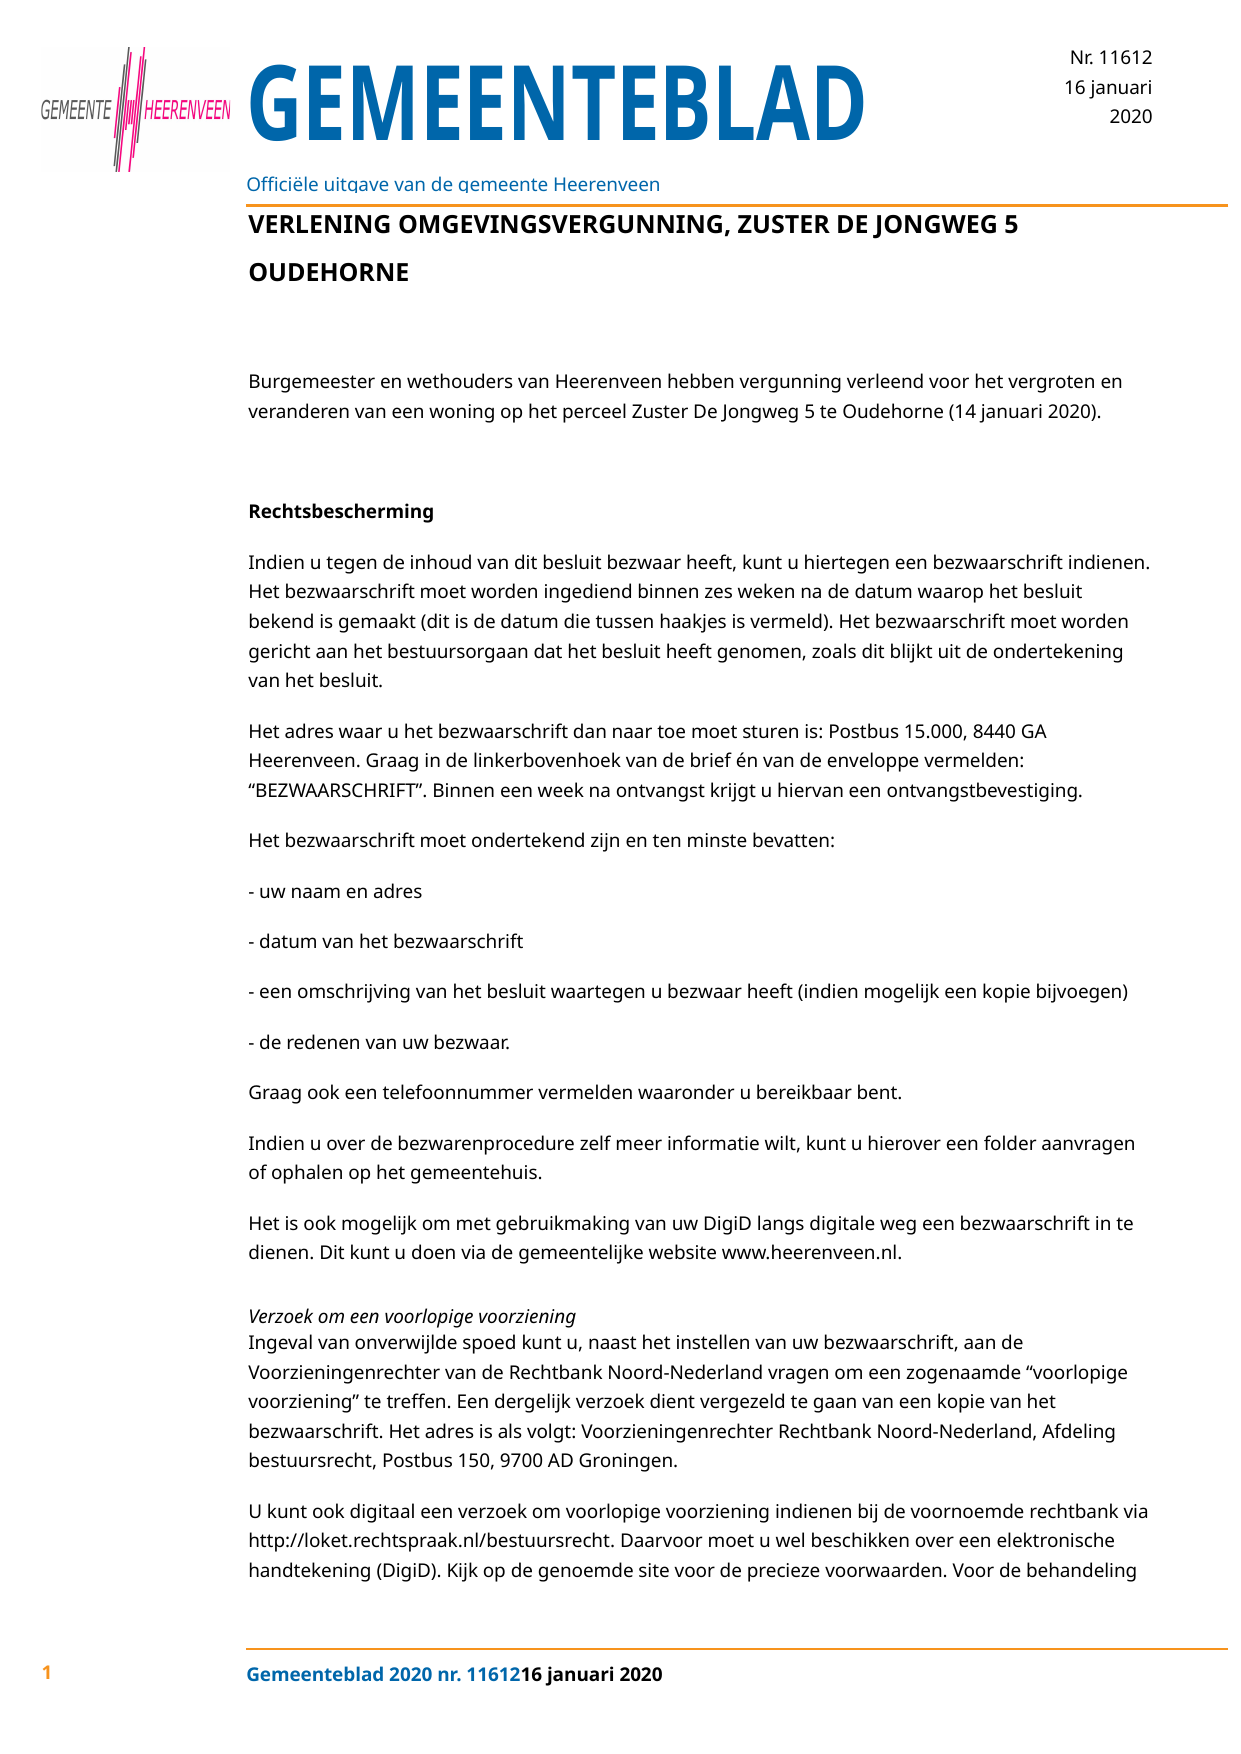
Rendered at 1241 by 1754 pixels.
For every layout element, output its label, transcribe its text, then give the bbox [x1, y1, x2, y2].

text - een omschrijving van het besluit waartegen u bezwaar heeft (indien mogelijk een kopie bijvoegen) [248, 979, 1152, 1004]
text U kunt ook digitaal een verzoek om voorlopige voorziening indienen bij de voornoemde rechtbank via http://loket.rechtspraak.nl/bestuursrecht. Daarvoor moet u wel beschikken over een elektronische handtekening (DigiD). Kijk op de genoemde site voor de precieze voorwaarden. Voor de behandeling [248, 1498, 1152, 1583]
text Graag ook een telefoonnummer vermelden waaronder u bereikbaar bent. [248, 1079, 1152, 1105]
text Ingeval van onverwijlde spoed kunt u, naast het instellen van uw bezwaarschrift, aan de Voorzieningenrechter van de Rechtbank Noord-Nederland vragen om een zogenaamde “voorlopige voorziening” te treffen. Een dergelijk verzoek dient vergezeld te gaan van een kopie van het bezwaarschrift. Het adres is als volgt: Voorzieningenrechter Rechtbank Noord-Nederland, Afdeling bestuursrecht, Postbus 150, 9700 AD Groningen. [248, 1329, 1152, 1473]
text Rechtsbescherming [248, 499, 1152, 524]
picture [41, 47, 231, 172]
text Indien u tegen de inhoud van dit besluit bezwaar heeft, kunt u hiertegen een bezwaarschrift indienen. Het bezwaarschrift moet worden ingediend binnen zes weken na de datum waarop het besluit bekend is gemaakt (dit is de datum die tussen haakjes is vermeld). Het bezwaarschrift moet worden gericht aan het bestuursorgaan dat het besluit heeft genomen, zoals dit blijkt uit de ondertekening van het besluit. [248, 549, 1152, 693]
text - de redenen van uw bezwaar. [248, 1029, 1152, 1055]
text - datum van het bezwaarschrift [248, 928, 1152, 954]
text VERLENING OMGEVINGSVERGUNNING, ZUSTER DE JONGWEG 5 OUDEHORNE [248, 207, 1152, 288]
text Het adres waar u het bezwaarschrift dan naar toe moet sturen is: Postbus 15.000, 8440 GA Heerenveen. Graag in de linkerbovenhoek van de brief én van de enveloppe vermelden: “BEZWAARSCHRIFT”. Binnen een week na ontvangst krijgt u hiervan een ontvangstbevestiging. [248, 718, 1152, 803]
text Het is ook mogelijk om met gebruikmaking van uw DigiD langs digitale weg een bezwaarschrift in te dienen. Dit kunt u doen via de gemeentelijke website www.heerenveen.nl. [248, 1210, 1152, 1265]
text Verzoek om een voorlopige voorziening [248, 1303, 1152, 1329]
text Het bezwaarschrift moet ondertekend zijn en ten minste bevatten: [248, 827, 1152, 853]
text Indien u over de bezwarenprocedure zelf meer informatie wilt, kunt u hierover een folder aanvragen of ophalen op het gemeentehuis. [248, 1130, 1152, 1185]
text Burgemeester en wethouders van Heerenveen hebben vergunning verleend voor het vergroten en veranderen van een woning op het perceel Zuster De Jongweg 5 te Oudehorne (14 januari 2020). [248, 368, 1152, 424]
text - uw naam en adres [248, 878, 1152, 904]
